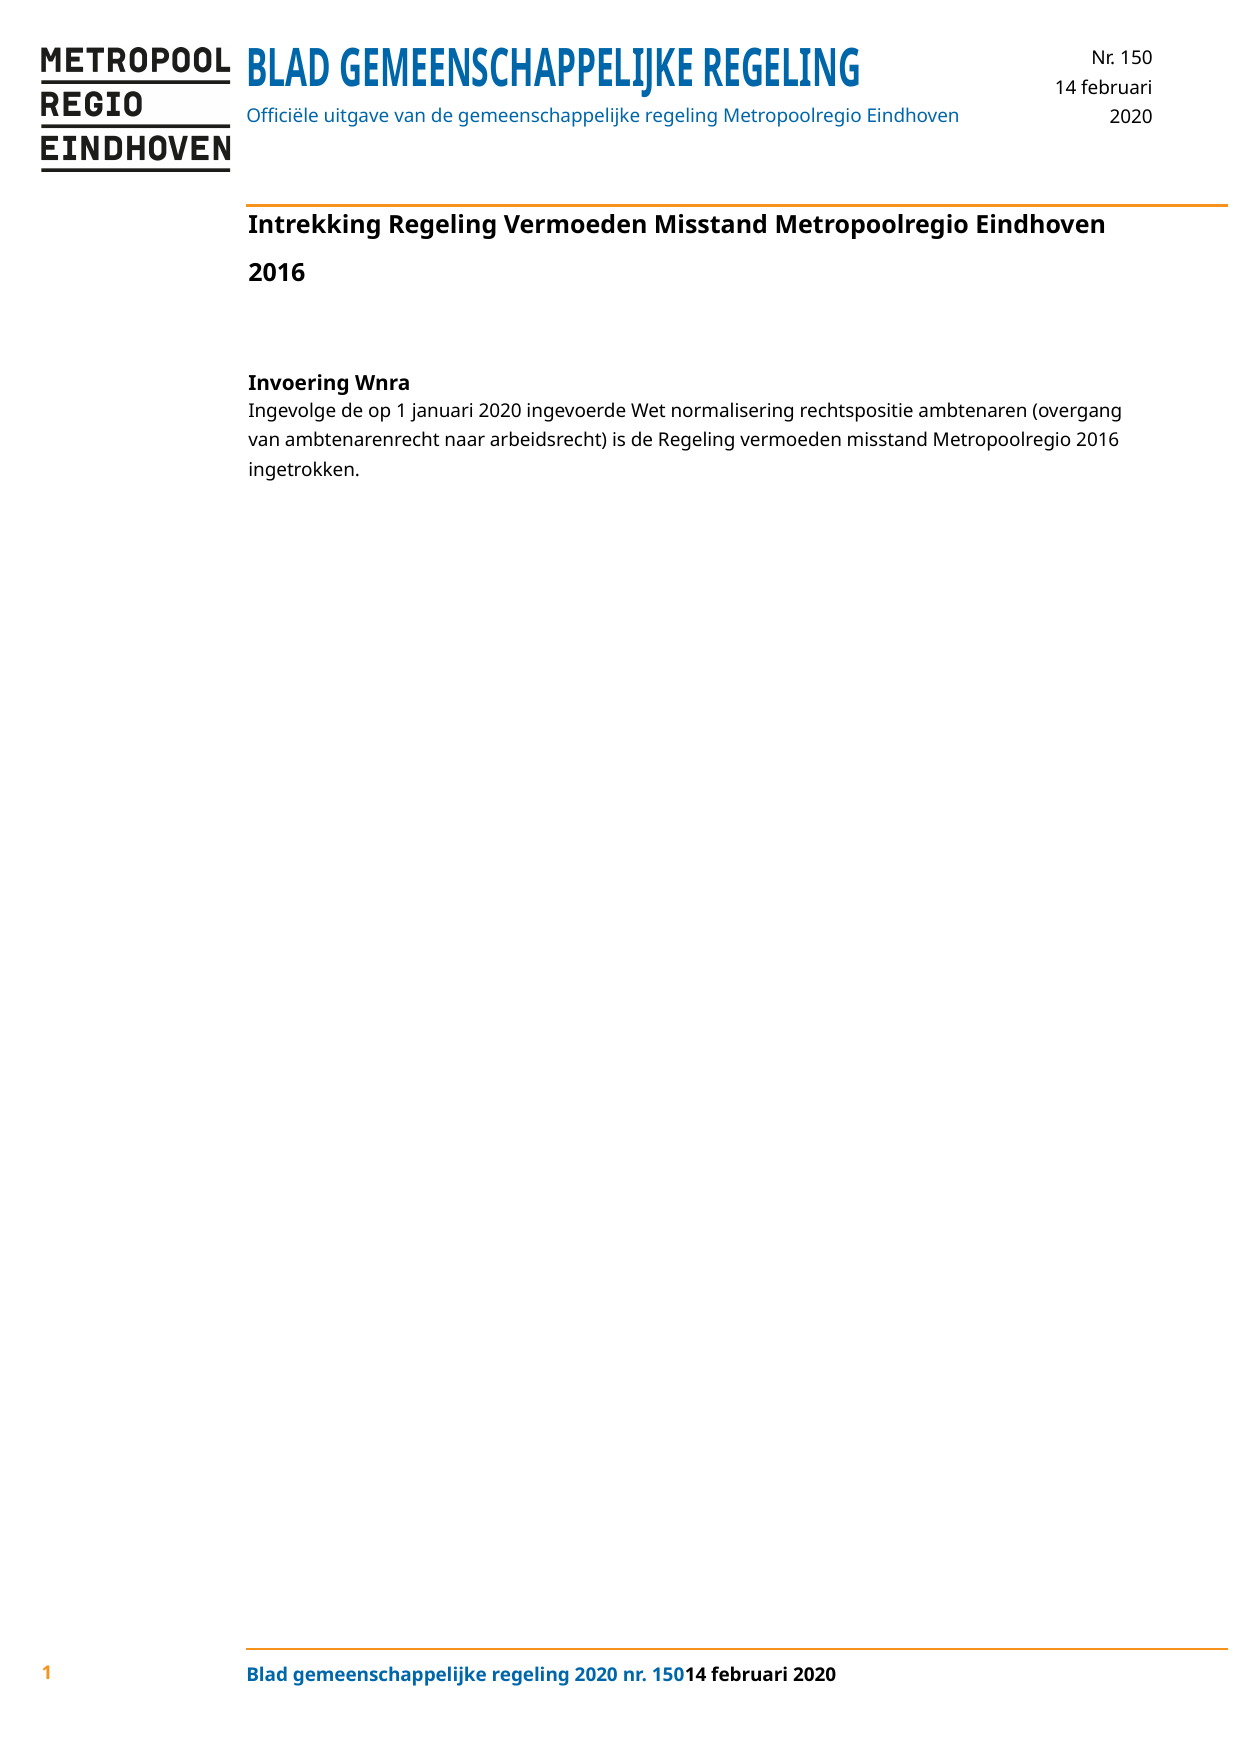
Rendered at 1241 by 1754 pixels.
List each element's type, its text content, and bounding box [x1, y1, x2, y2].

text Invoering Wnra [248, 368, 1152, 397]
picture [41, 47, 231, 172]
text Ingevolge de op 1 januari 2020 ingevoerde Wet normalisering rechtspositie ambtenaren (overgang van ambtenarenrecht naar arbeidsrecht) is de Regeling vermoeden misstand Metropoolregio 2016 ingetrokken. [248, 397, 1152, 482]
text Intrekking Regeling Vermoeden Misstand Metropoolregio Eindhoven 2016 [248, 207, 1152, 288]
